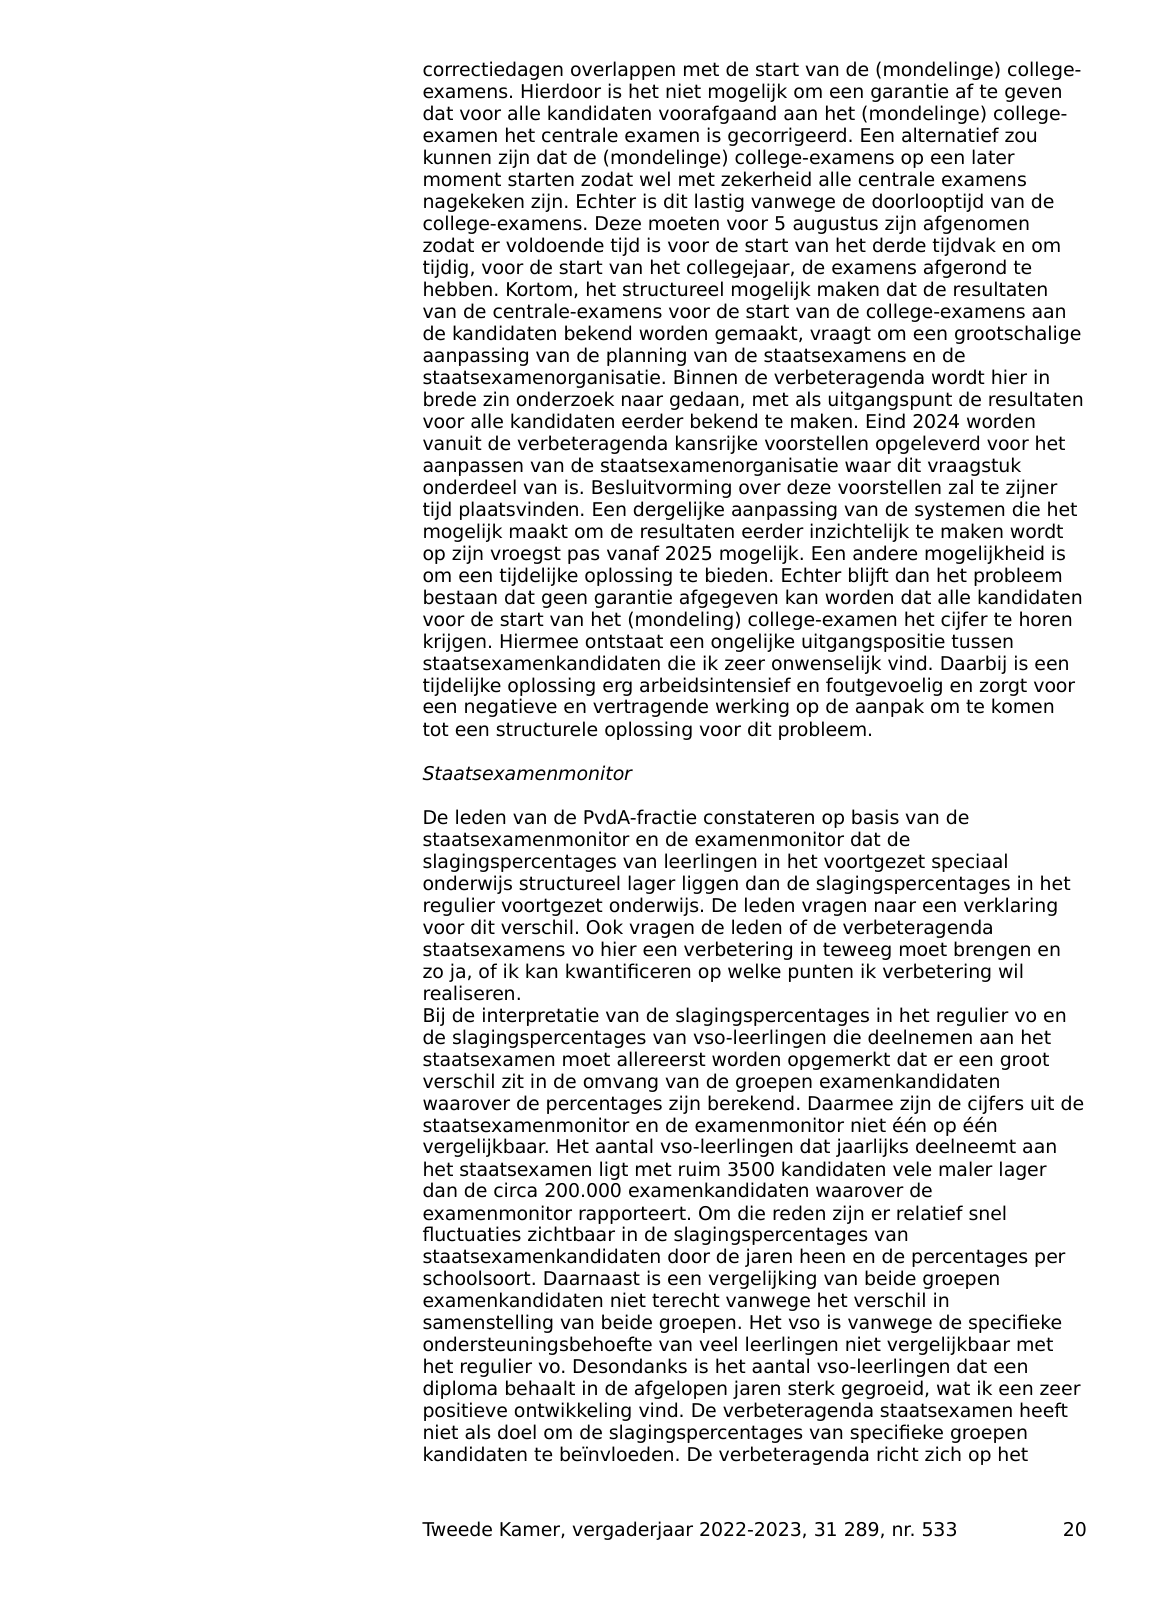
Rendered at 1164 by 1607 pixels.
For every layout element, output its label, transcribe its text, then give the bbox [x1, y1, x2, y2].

text correctiedagen overlappen met de start van de (mondelinge) college-examens. Hierdoor is het niet mogelijk om een garantie af te geven dat voor alle kandidaten voorafgaand aan het (mondelinge) college-examen het centrale examen is gecorrigeerd. Een alternatief zou kunnen zijn dat de (mondelinge) college-examens op een later moment starten zodat wel met zekerheid alle centrale examens nagekeken zijn. Echter is dit lastig vanwege de doorlooptijd van de college-examens. Deze moeten voor 5 augustus zijn afgenomen zodat er voldoende tijd is voor de start van het derde tijdvak en om tijdig, voor de start van het collegejaar, de examens afgerond te hebben. Kortom, het structureel mogelijk maken dat de resultaten van de centrale-examens voor de start van de college-examens aan de kandidaten bekend worden gemaakt, vraagt om een grootschalige aanpassing van de planning van de staatsexamens en de staatsexamenorganisatie. Binnen de verbeteragenda wordt hier in brede zin onderzoek naar gedaan, met als uitgangspunt de resultaten voor alle kandidaten eerder bekend te maken. Eind 2024 worden vanuit de verbeteragenda kansrijke voorstellen opgeleverd voor het aanpassen van de staatsexamenorganisatie waar dit vraagstuk onderdeel van is. Besluitvorming over deze voorstellen zal te zijner tijd plaatsvinden. Een dergelijke aanpassing van de systemen die het mogelijk maakt om de resultaten eerder inzichtelijk te maken wordt op zijn vroegst pas vanaf 2025 mogelijk. Een andere mogelijkheid is om een tijdelijke oplossing te bieden. Echter blijft dan het probleem bestaan dat geen garantie afgegeven kan worden dat alle kandidaten voor de start van het (mondeling) college-examen het cijfer te horen krijgen. Hiermee ontstaat een ongelijke uitgangspositie tussen staatsexamenkandidaten die ik zeer onwenselijk vind. Daarbij is een tijdelijke oplossing erg arbeidsintensief en foutgevoelig en zorgt voor een negatieve en vertragende werking op de aanpak om te komen tot een structurele oplossing voor dit probleem. [422, 59, 1087, 740]
subtitle Staatsexamenmonitor [422, 763, 1087, 784]
text Bij de interpretatie van de slagingspercentages in het regulier vo en de slagingspercentages van vso-leerlingen die deelnemen aan het staatsexamen moet allereerst worden opgemerkt dat er een groot verschil zit in de omvang van de groepen examenkandidaten waarover de percentages zijn berekend. Daarmee zijn de cijfers uit de staatsexamenmonitor en de examenmonitor niet één op één vergelijkbaar. Het aantal vso-leerlingen dat jaarlijks deelneemt aan het staatsexamen ligt met ruim 3500 kandidaten vele maler lager dan de circa 200.000 examenkandidaten waarover de examenmonitor rapporteert. Om die reden zijn er relatief snel fluctuaties zichtbaar in de slagingspercentages van staatsexamenkandidaten door de jaren heen en de percentages per schoolsoort. Daarnaast is een vergelijking van beide groepen examenkandidaten niet terecht vanwege het verschil in samenstelling van beide groepen. Het vso is vanwege de specifieke ondersteuningsbehoefte van veel leerlingen niet vergelijkbaar met het regulier vo. Desondanks is het aantal vso-leerlingen dat een diploma behaalt in de afgelopen jaren sterk gegroeid, wat ik een zeer positieve ontwikkeling vind. De verbeteragenda staatsexamen heeft niet als doel om de slagingspercentages van specifieke groepen kandidaten te beïnvloeden. De verbeteragenda richt zich op het [422, 1004, 1087, 1466]
text De leden van de PvdA-fractie constateren op basis van de staatsexamenmonitor en de examenmonitor dat de slagingspercentages van leerlingen in het voortgezet speciaal onderwijs structureel lager liggen dan de slagingspercentages in het regulier voortgezet onderwijs. De leden vragen naar een verklaring voor dit verschil. Ook vragen de leden of de verbeteragenda staatsexamens vo hier een verbetering in teweeg moet brengen en zo ja, of ik kan kwantificeren op welke punten ik verbetering wil realiseren. [422, 807, 1087, 1004]
